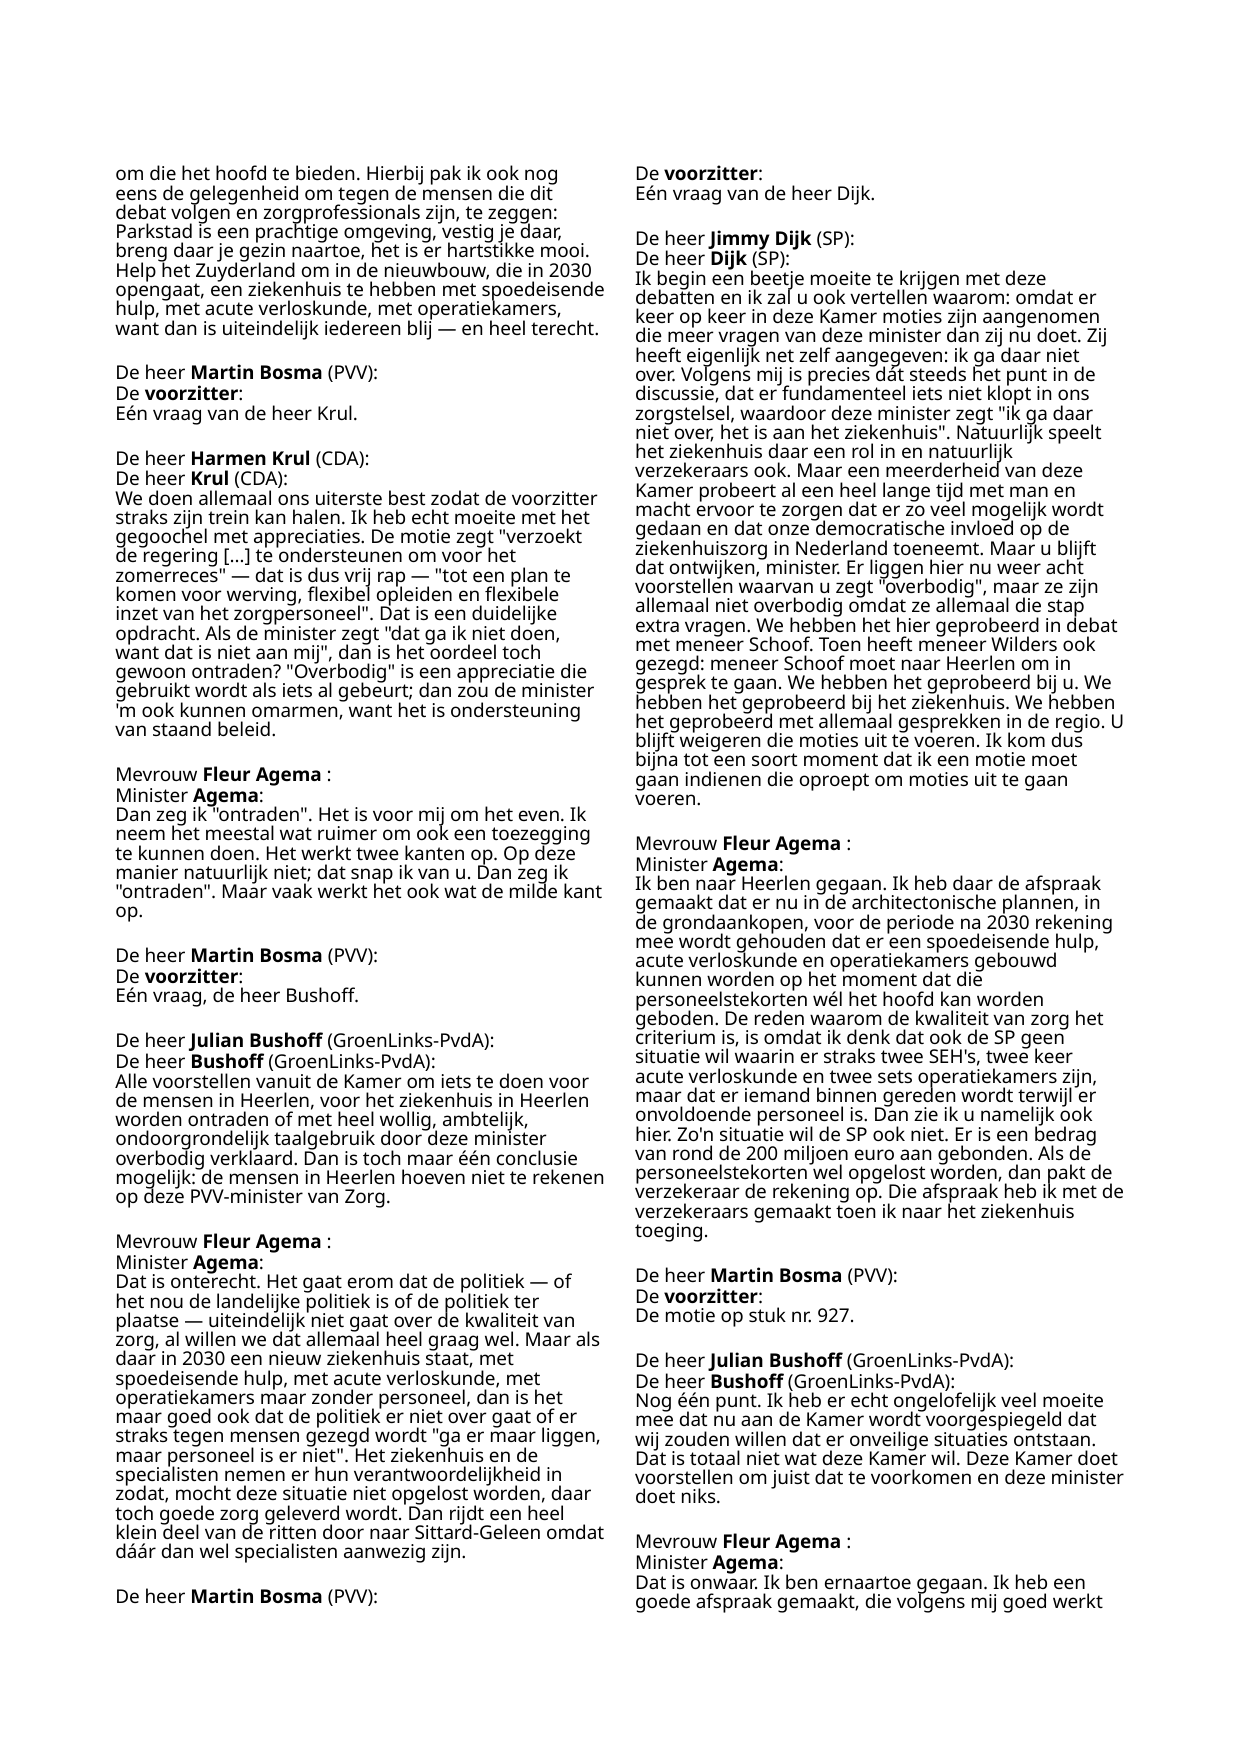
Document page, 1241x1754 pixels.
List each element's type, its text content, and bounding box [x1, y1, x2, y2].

text Mevrouw Fleur Agema : [635, 830, 1125, 856]
text De voorzitter: [115, 968, 605, 987]
text Dan zeg ik "ontraden". Het is voor mij om het even. Ik neem het meestal wat ruimer om ook een toezegging te kunnen doen. Het werkt twee kanten op. Op deze manier natuurlijk niet; dat snap ik van u. Dan zeg ik "ontraden". Maar vaak werkt het ook wat de milde kant op. [115, 806, 605, 922]
text De heer Harmen Krul (CDA): [115, 445, 605, 470]
text Mevrouw Fleur Agema : [115, 761, 605, 787]
text De heer Martin Bosma (PVV): [115, 359, 605, 385]
text De heer Bushoff (GroenLinks-PvdA): [115, 1053, 605, 1073]
text Minister Agema: [115, 1254, 605, 1273]
text Dat is onwaar. Ik ben ernaartoe gegaan. Ik heb een goede afspraak gemaakt, die volgens mij goed werkt [635, 1574, 1125, 1612]
text De motie op stuk nr. 927. [635, 1307, 1125, 1326]
text Mevrouw Fleur Agema : [635, 1529, 1125, 1554]
text We doen allemaal ons uiterste best zodat de voorzitter straks zijn trein kan halen. Ik heb echt moeite met het gegoochel met appreciaties. De motie zegt "verzoekt de regering […] te ondersteunen om voor het zomerreces" — dat is dus vrij rap — "tot een plan te komen voor werving, flexibel opleiden en flexibele inzet van het zorgpersoneel". Dat is een duidelijke opdracht. Als de minister zegt "dat ga ik niet doen, want dat is niet aan mij", dan is het oordeel toch gewoon ontraden? "Overbodig" is een appreciatie die gebruikt wordt als iets al gebeurt; dan zou de minister 'm ook kunnen omarmen, want het is ondersteuning van staand beleid. [115, 490, 605, 740]
text Minister Agema: [115, 787, 605, 806]
text De voorzitter: [115, 385, 605, 404]
text De heer Bushoff (GroenLinks-PvdA): [635, 1373, 1125, 1392]
text De heer Julian Bushoff (GroenLinks-PvdA): [115, 1028, 605, 1053]
text De heer Martin Bosma (PVV): [115, 1583, 605, 1609]
text De voorzitter: [635, 1288, 1125, 1307]
text Eén vraag, de heer Bushoff. [115, 987, 605, 1007]
text Alle voorstellen vanuit de Kamer om iets te doen voor de mensen in Heerlen, voor het ziekenhuis in Heerlen worden ontraden of met heel wollig, ambtelijk, ondoorgrondelijk taalgebruik door deze minister overbodig verklaard. Dan is toch maar één conclusie mogelijk: de mensen in Heerlen hoeven niet te rekenen op deze PVV-minister van Zorg. [115, 1073, 605, 1207]
text De heer Jimmy Dijk (SP): [635, 225, 1125, 250]
text De heer Krul (CDA): [115, 470, 605, 490]
text Minister Agema: [635, 1554, 1125, 1574]
text Ik ben naar Heerlen gegaan. Ik heb daar de afspraak gemaakt dat er nu in de architectonische plannen, in de grondaankopen, voor de periode na 2030 rekening mee wordt gehouden dat er een spoedeisende hulp, acute verloskunde en operatiekamers gebouwd kunnen worden op het moment dat die personeelstekorten wél het hoofd kan worden geboden. De reden waarom de kwaliteit van zorg het criterium is, is omdat ik denk dat ook de SP geen situatie wil waarin er straks twee SEH's, twee keer acute verloskunde en twee sets operatiekamers zijn, maar dat er iemand binnen gereden wordt terwijl er onvoldoende personeel is. Dan zie ik u namelijk ook hier. Zo'n situatie wil de SP ook niet. Er is een bedrag van rond de 200 miljoen euro aan gebonden. Als de personeelstekorten wel opgelost worden, dan pakt de verzekeraar de rekening op. Die afspraak heb ik met de verzekeraars gemaakt toen ik naar het ziekenhuis toeging. [635, 875, 1125, 1241]
text Nog één punt. Ik heb er echt ongelofelijk veel moeite mee dat nu aan de Kamer wordt voorgespiegeld dat wij zouden willen dat er onveilige situaties ontstaan. Dat is totaal niet wat deze Kamer wil. Deze Kamer doet voorstellen om juist dat te voorkomen en deze minister doet niks. [635, 1392, 1125, 1508]
text De heer Martin Bosma (PVV): [635, 1262, 1125, 1288]
text De voorzitter: [635, 165, 1125, 184]
text Eén vraag van de heer Krul. [115, 404, 605, 424]
text Minister Agema: [635, 856, 1125, 875]
text om die het hoofd te bieden. Hierbij pak ik ook nog eens de gelegenheid om tegen de mensen die dit debat volgen en zorgprofessionals zijn, te zeggen: Parkstad is een prachtige omgeving, vestig je daar, breng daar je gezin naartoe, het is er hartstikke mooi. Help het Zuyderland om in de nieuwbouw, die in 2030 opengaat, een ziekenhuis te hebben met spoedeisende hulp, met acute verloskunde, met operatiekamers, want dan is uiteindelijk iedereen blij — en heel terecht. [115, 165, 605, 339]
text De heer Martin Bosma (PVV): [115, 942, 605, 968]
text De heer Julian Bushoff (GroenLinks-PvdA): [635, 1347, 1125, 1373]
text Ik begin een beetje moeite te krijgen met deze debatten en ik zal u ook vertellen waarom: omdat er keer op keer in deze Kamer moties zijn aangenomen die meer vragen van deze minister dan zij nu doet. Zij heeft eigenlijk net zelf aangegeven: ik ga daar niet over. Volgens mij is precies dát steeds het punt in de discussie, dat er fundamenteel iets niet klopt in ons zorgstelsel, waardoor deze minister zegt "ik ga daar niet over, het is aan het ziekenhuis". Natuurlijk speelt het ziekenhuis daar een rol in en natuurlijk verzekeraars ook. Maar een meerderheid van deze Kamer probeert al een heel lange tijd met man en macht ervoor te zorgen dat er zo veel mogelijk wordt gedaan en dat onze democratische invloed op de ziekenhuiszorg in Nederland toeneemt. Maar u blijft dat ontwijken, minister. Er liggen hier nu weer acht voorstellen waarvan u zegt "overbodig", maar ze zijn allemaal niet overbodig omdat ze allemaal die stap extra vragen. We hebben het hier geprobeerd in debat met meneer Schoof. Toen heeft meneer Wilders ook gezegd: meneer Schoof moet naar Heerlen om in gesprek te gaan. We hebben het geprobeerd bij u. We hebben het geprobeerd bij het ziekenhuis. We hebben het geprobeerd met allemaal gesprekken in de regio. U blijft weigeren die moties uit te voeren. Ik kom dus bijna tot een soort moment dat ik een motie moet gaan indienen die oproept om moties uit te gaan voeren. [635, 270, 1125, 809]
text Eén vraag van de heer Dijk. [635, 184, 1125, 204]
text Mevrouw Fleur Agema : [115, 1228, 605, 1254]
text Dat is onterecht. Het gaat erom dat de politiek — of het nou de landelijke politiek is of de politiek ter plaatse — uiteindelijk niet gaat over de kwaliteit van zorg, al willen we dat allemaal heel graag wel. Maar als daar in 2030 een nieuw ziekenhuis staat, met spoedeisende hulp, met acute verloskunde, met operatiekamers maar zonder personeel, dan is het maar goed ook dat de politiek er niet over gaat of er straks tegen mensen gezegd wordt "ga er maar liggen, maar personeel is er niet". Het ziekenhuis en de specialisten nemen er hun verantwoordelijkheid in zodat, mocht deze situatie niet opgelost worden, daar toch goede zorg geleverd wordt. Dan rijdt een heel klein deel van de ritten door naar Sittard-Geleen omdat dáár dan wel specialisten aanwezig zijn. [115, 1273, 605, 1562]
text De heer Dijk (SP): [635, 250, 1125, 270]
